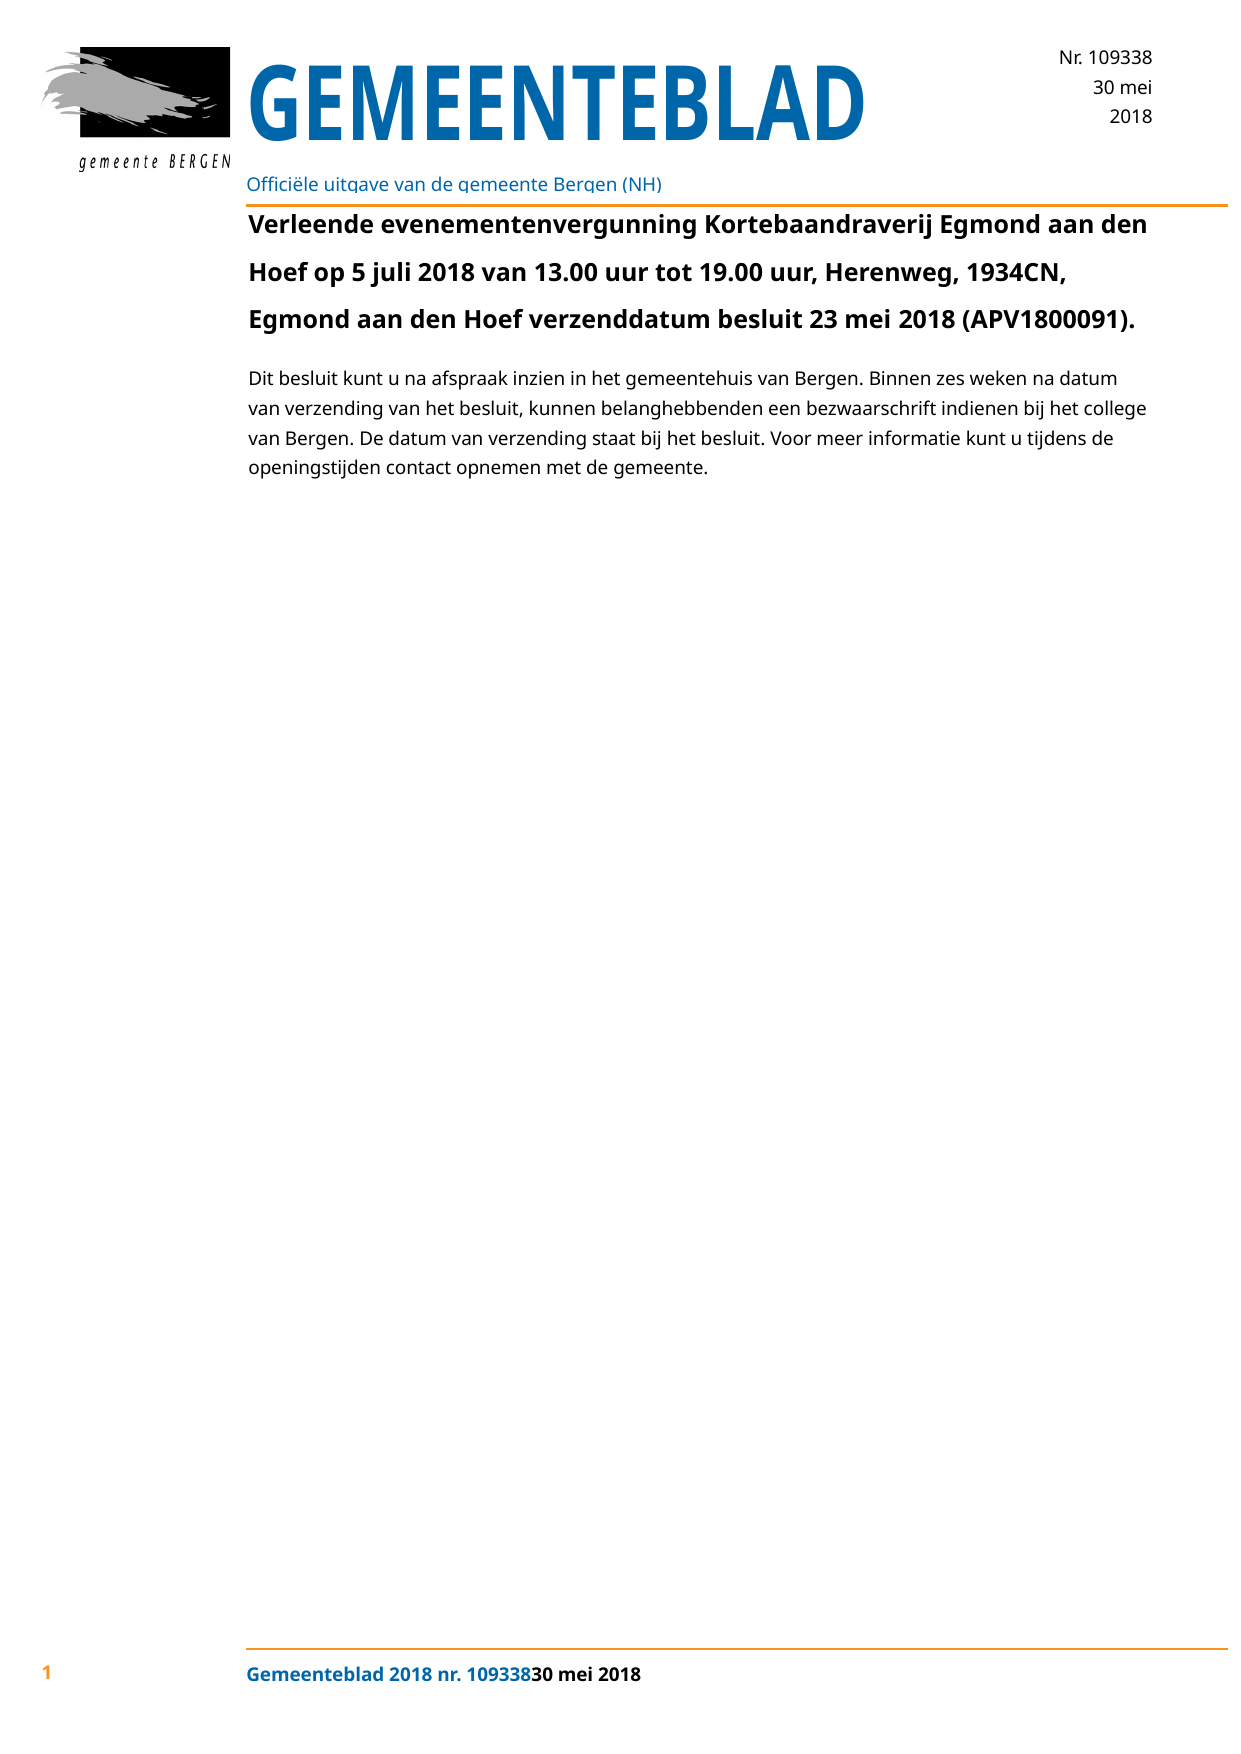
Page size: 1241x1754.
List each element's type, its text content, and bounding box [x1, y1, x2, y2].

picture [41, 47, 231, 172]
text Verleende evenementenvergunning Kortebaandraverij Egmond aan den Hoef op 5 juli 2018 van 13.00 uur tot 19.00 uur, Herenweg, 1934CN, Egmond aan den Hoef verzenddatum besluit 23 mei 2018 (APV1800091). [248, 207, 1152, 336]
text Dit besluit kunt u na afspraak inzien in het gemeentehuis van Bergen. Binnen zes weken na datum van verzending van het besluit, kunnen belanghebbenden een bezwaarschrift indienen bij het college van Bergen. De datum van verzending staat bij het besluit. Voor meer informatie kunt u tijdens de openingstijden contact opnemen met de gemeente. [248, 366, 1152, 480]
